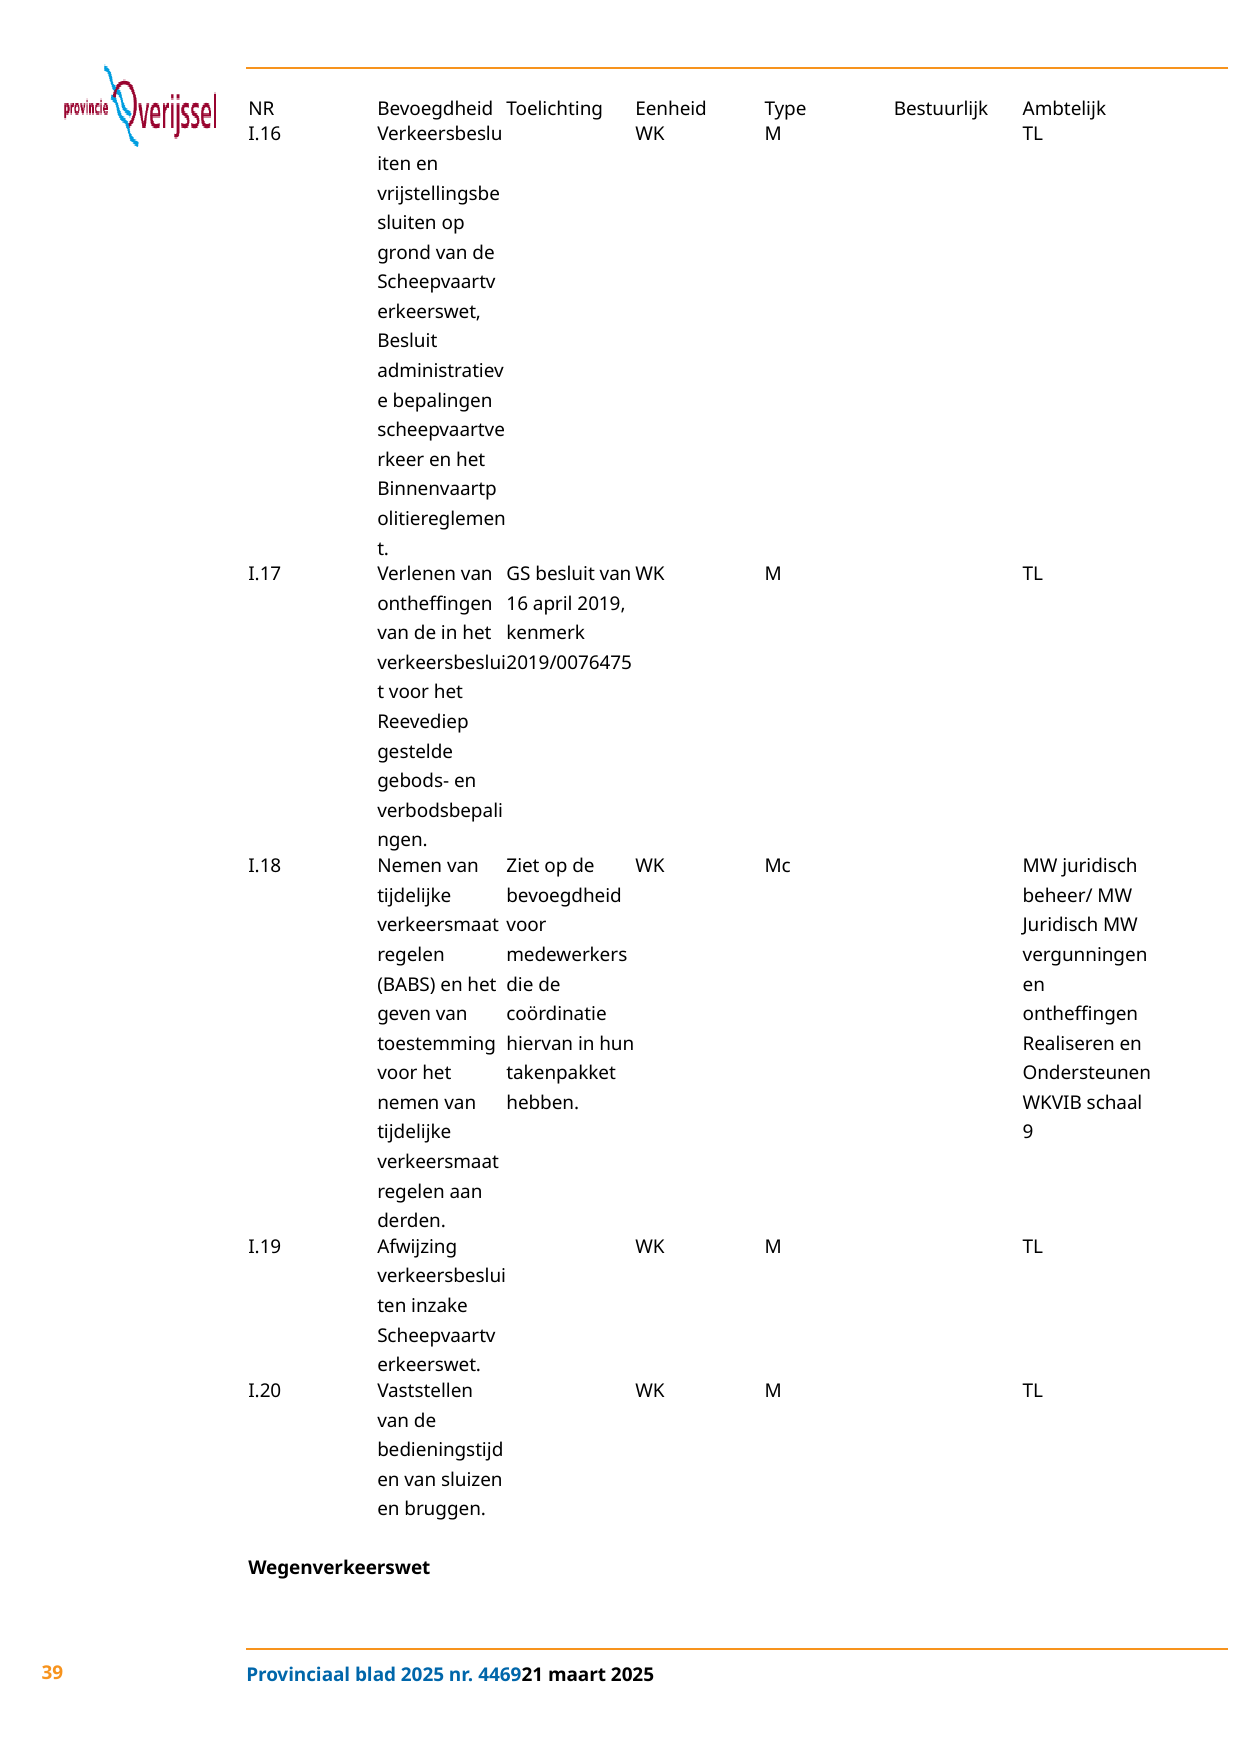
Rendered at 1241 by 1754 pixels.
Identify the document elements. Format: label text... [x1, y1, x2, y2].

table_cell TL [1023, 1377, 1152, 1521]
table_cell WK [635, 560, 764, 852]
table_cell TL [1023, 1233, 1152, 1377]
table_cell [894, 1233, 1022, 1377]
table_cell [894, 1377, 1022, 1521]
table_cell [506, 121, 635, 560]
table_cell [506, 1233, 635, 1377]
table_cell WK [635, 853, 764, 1233]
table_cell Ziet op de bevoegdheid voor medewerkers die de coördinatie hiervan in hun takenpakket hebben. [506, 853, 635, 1233]
table_cell Verkeersbesluiten en vrijstellingsbesluiten op grond van de Scheepvaartverkeerswet, Besluit administratieve bepalingen scheepvaartverkeer en het Binnenvaartpolitiereglement. [377, 121, 506, 560]
table_cell Verlenen van ontheffingen van de in het verkeersbesluit voor het Reevediep gestelde gebods- en verbodsbepalingen. [377, 560, 506, 852]
picture [41, 47, 231, 172]
table_header Type [764, 95, 893, 121]
table_cell M [764, 121, 893, 560]
table_header Ambtelijk [1023, 95, 1152, 121]
table_cell Afwijzing verkeersbesluiten inzake Scheepvaartverkeerswet. [377, 1233, 506, 1377]
text Wegenverkeerswet [248, 1554, 1152, 1580]
table_cell WK [635, 1233, 764, 1377]
table_cell I.19 [248, 1233, 377, 1377]
table_cell [506, 1377, 635, 1521]
table_cell M [764, 1233, 893, 1377]
table_header NR [248, 95, 377, 121]
table_cell M [764, 560, 893, 852]
table_header Bestuurlijk [894, 95, 1022, 121]
table_cell [894, 560, 1022, 852]
table_cell WK [635, 121, 764, 560]
table_cell Mc [764, 853, 893, 1233]
table_cell TL [1023, 560, 1152, 852]
table_cell GS besluit van 16 april 2019, kenmerk 2019/0076475 [506, 560, 635, 852]
table_header Toelichting [506, 95, 635, 121]
table_cell I.20 [248, 1377, 377, 1521]
table_cell WK [635, 1377, 764, 1521]
table_cell TL [1023, 121, 1152, 560]
table_header Eenheid [635, 95, 764, 121]
table_cell Vaststellen van de bedieningstijden van sluizen en bruggen. [377, 1377, 506, 1521]
table_header Bevoegdheid [377, 95, 506, 121]
table_cell [894, 853, 1022, 1233]
table_cell I.16 [248, 121, 377, 560]
table_cell [894, 121, 1022, 560]
table_cell I.17 [248, 560, 377, 852]
table_cell Nemen van tijdelijke verkeersmaatregelen (BABS) en het geven van toestemming voor het nemen van tijdelijke verkeersmaatregelen aan derden. [377, 853, 506, 1233]
table_cell I.18 [248, 853, 377, 1233]
table_cell MW juridisch beheer/ MW Juridisch MW vergunningen en ontheffingen Realiseren en Ondersteunen WKVIB schaal 9 [1023, 853, 1152, 1233]
table_cell M [764, 1377, 893, 1521]
